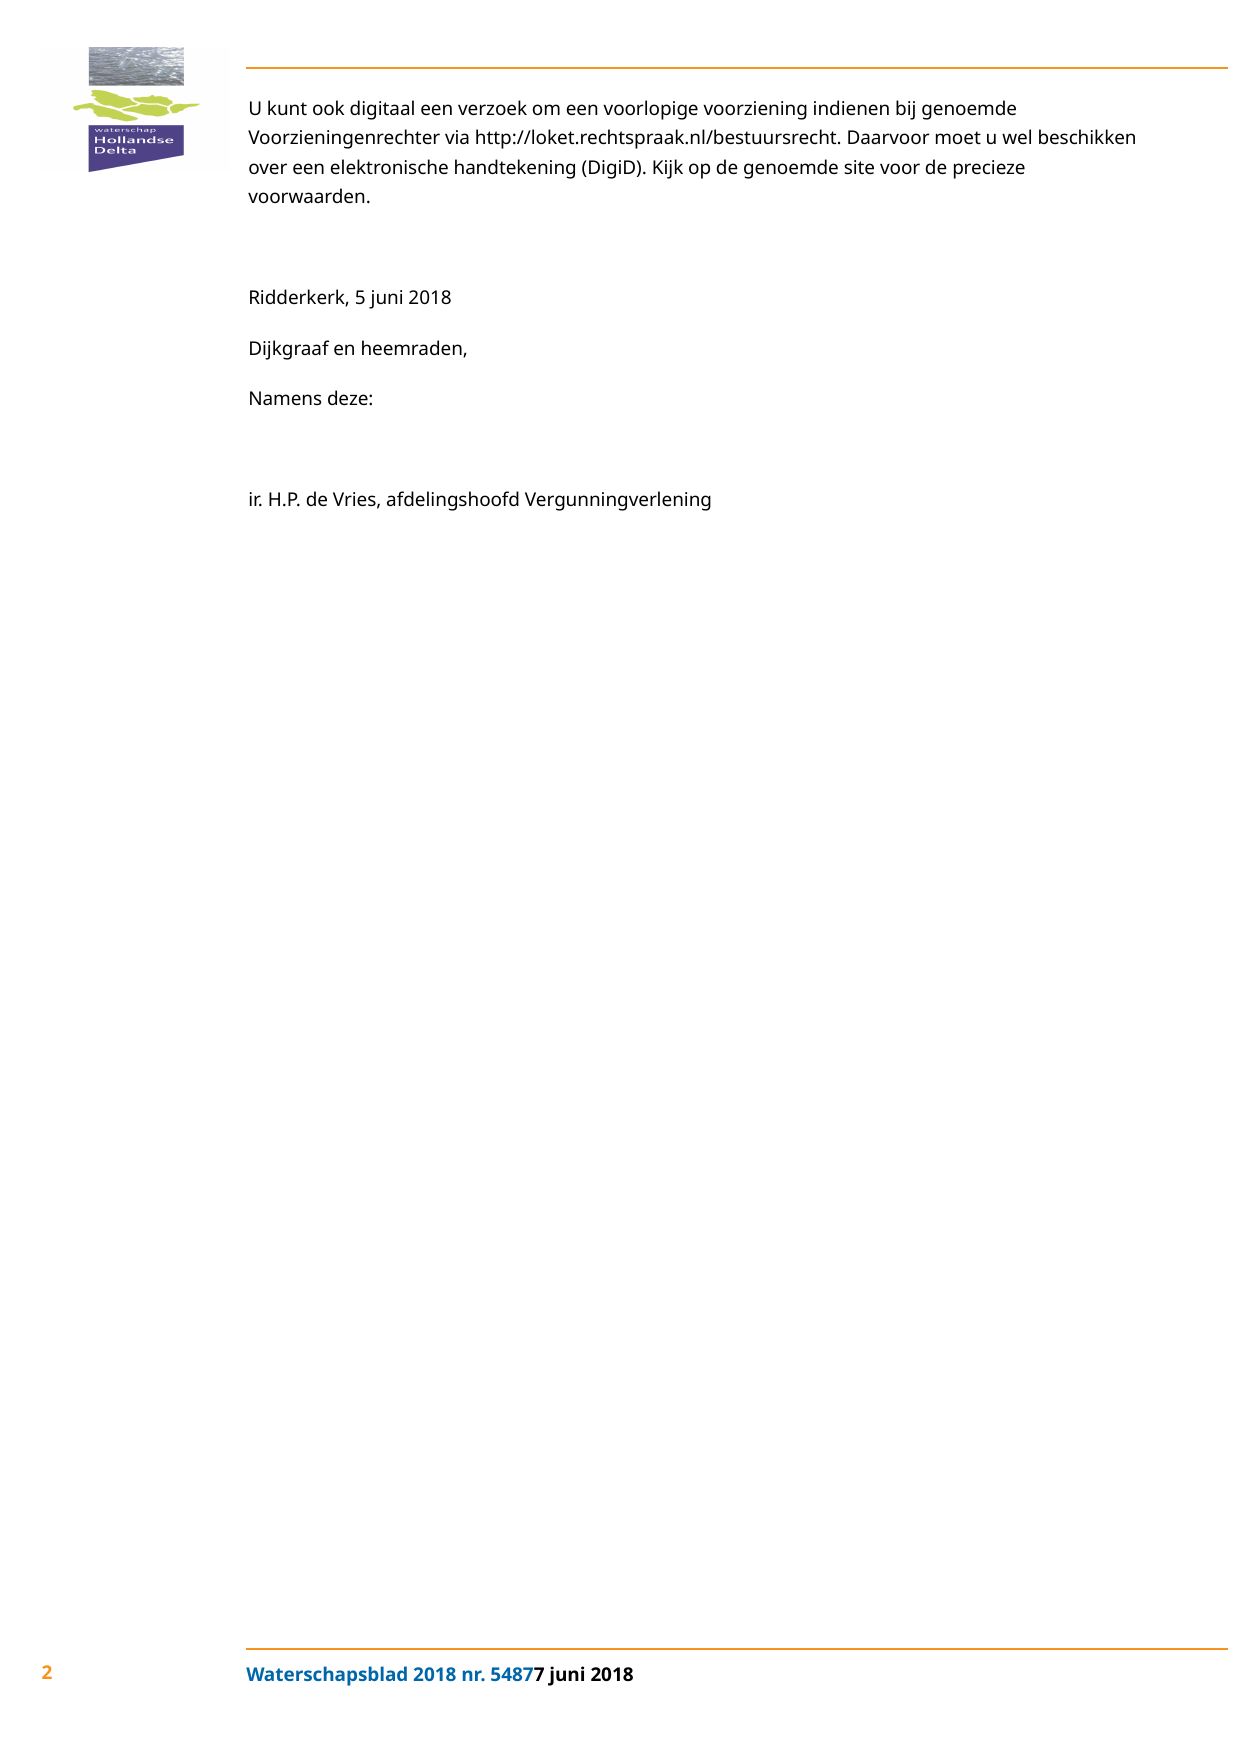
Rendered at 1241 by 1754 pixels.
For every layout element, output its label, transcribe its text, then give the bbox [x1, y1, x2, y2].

text ir. H.P. de Vries, afdelingshoofd Vergunningverlening [248, 486, 1152, 512]
text Dijkgraaf en heemraden, [248, 335, 1152, 361]
picture [41, 47, 231, 172]
text U kunt ook digitaal een verzoek om een voorlopige voorziening indienen bij genoemde Voorzieningenrechter via http://loket.rechtspraak.nl/bestuursrecht. Daarvoor moet u wel beschikken over een elektronische handtekening (DigiD). Kijk op de genoemde site voor de precieze voorwaarden. [248, 95, 1152, 209]
text Namens deze: [248, 385, 1152, 411]
text Ridderkerk, 5 juni 2018 [248, 284, 1152, 310]
